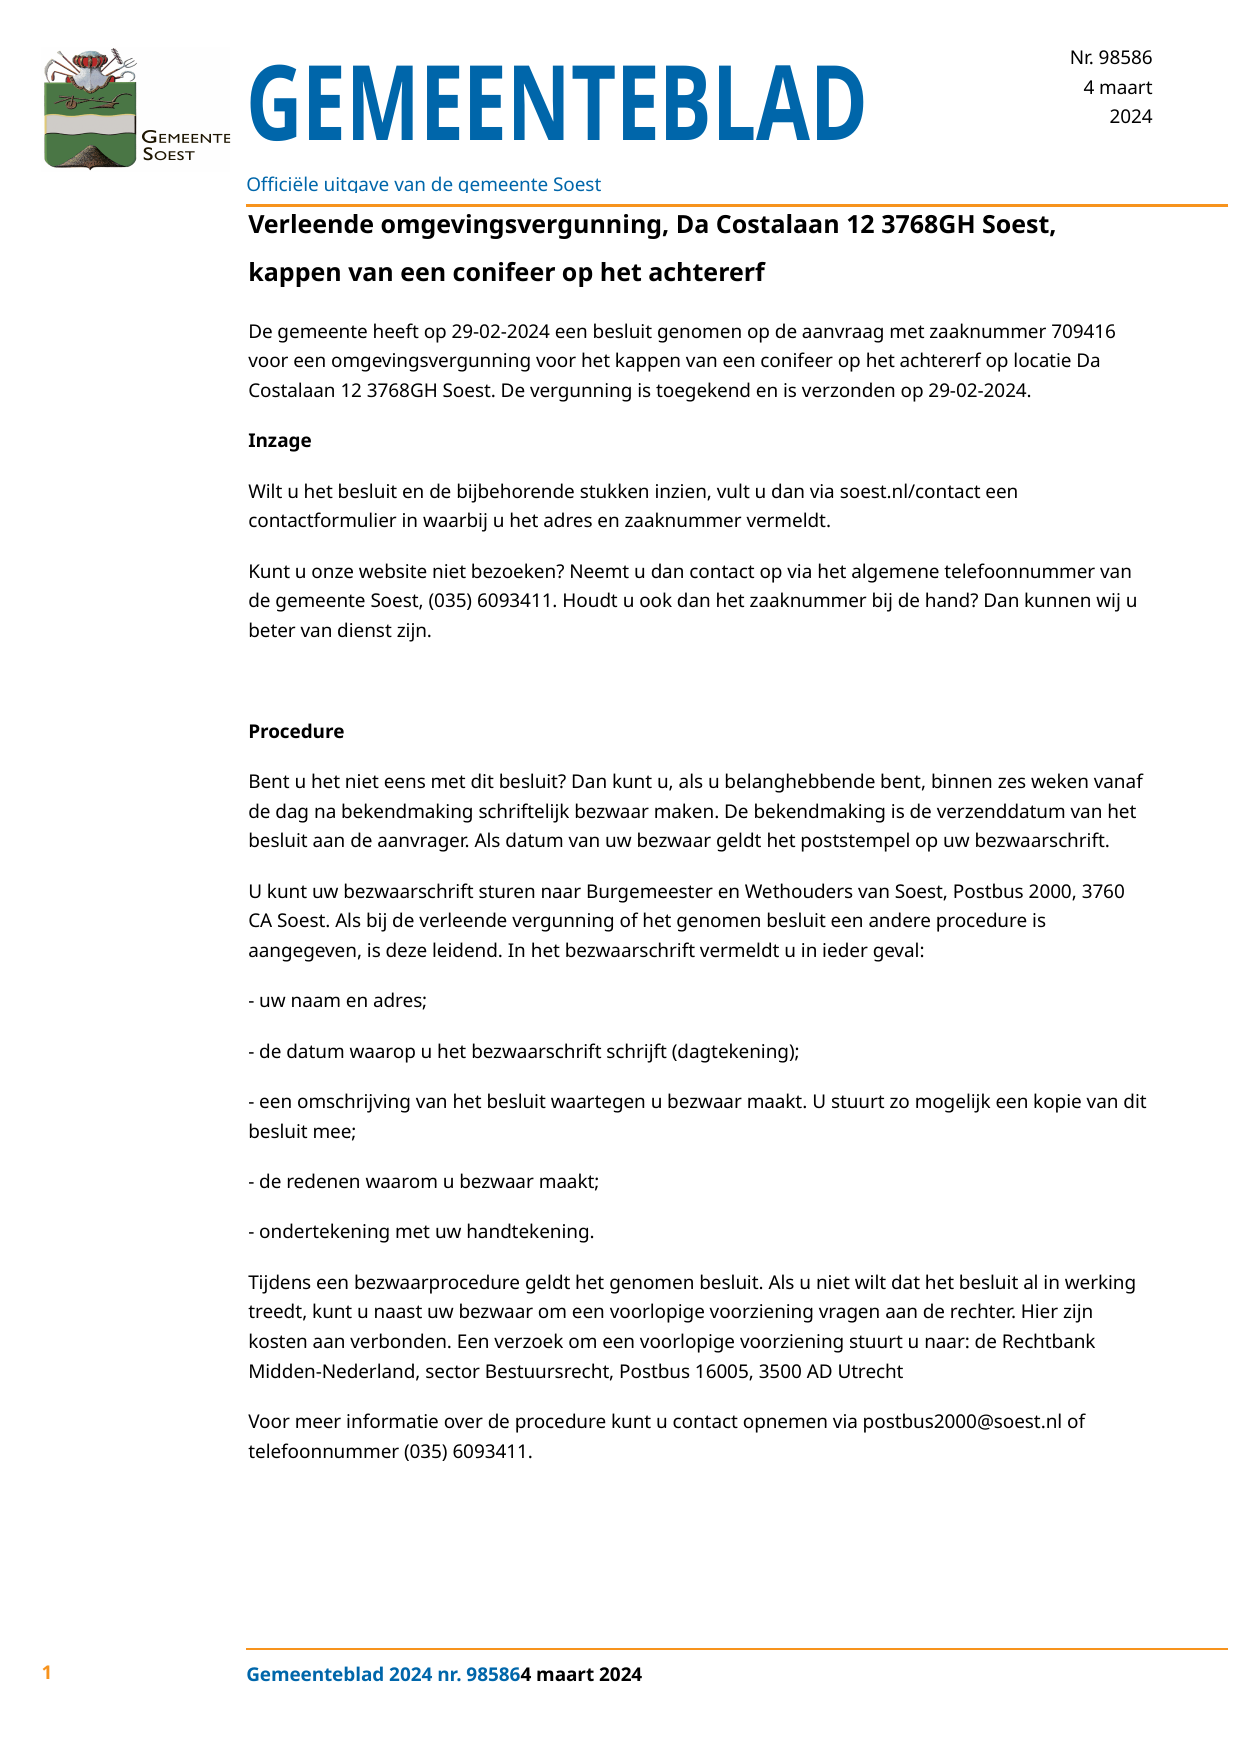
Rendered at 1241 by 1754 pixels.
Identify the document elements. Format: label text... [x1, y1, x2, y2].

text - de datum waarop u het bezwaarschrift schrijft (dagtekening); [248, 1038, 1152, 1064]
text Voor meer informatie over de procedure kunt u contact opnemen via postbus2000@soest.nl of telefoonnummer (035) 6093411. [248, 1408, 1152, 1464]
text - ondertekening met uw handtekening. [248, 1219, 1152, 1244]
text De gemeente heeft op 29-02-2024 een besluit genomen op de aanvraag met zaaknummer 709416 voor een omgevingsvergunning voor het kappen van een conifeer op het achtererf op locatie Da Costalaan 12 3768GH Soest. De vergunning is toegekend en is verzonden op 29-02-2024. [248, 318, 1152, 403]
text - uw naam en adres; [248, 987, 1152, 1013]
text Inzage [248, 427, 1152, 453]
text Bent u het niet eens met dit besluit? Dan kunt u, als u belanghebbende bent, binnen zes weken vanaf de dag na bekendmaking schriftelijk bezwaar maken. De bekendmaking is de verzenddatum van het besluit aan de aanvrager. Als datum van uw bezwaar geldt het poststempel op uw bezwaarschrift. [248, 768, 1152, 853]
text - een omschrijving van het besluit waartegen u bezwaar maakt. U stuurt zo mogelijk een kopie van dit besluit mee; [248, 1088, 1152, 1144]
picture [41, 47, 231, 172]
text Kunt u onze website niet bezoeken? Neemt u dan contact op via het algemene telefoonnummer van de gemeente Soest, (035) 6093411. Houdt u ook dan het zaaknummer bij de hand? Dan kunnen wij u beter van dienst zijn. [248, 558, 1152, 643]
text U kunt uw bezwaarschrift sturen naar Burgemeester en Wethouders van Soest, Postbus 2000, 3760 CA Soest. Als bij de verleende vergunning of het genomen besluit een andere procedure is aangegeven, is deze leidend. In het bezwaarschrift vermeldt u in ieder geval: [248, 878, 1152, 963]
text Wilt u het besluit en de bijbehorende stukken inzien, vult u dan via soest.nl/contact een contactformulier in waarbij u het adres en zaaknummer vermeldt. [248, 478, 1152, 533]
text Procedure [248, 718, 1152, 744]
text Verleende omgevingsvergunning, Da Costalaan 12 3768GH Soest, kappen van een conifeer op het achtererf [248, 207, 1152, 288]
text Tijdens een bezwaarprocedure geldt het genomen besluit. Als u niet wilt dat het besluit al in werking treedt, kunt u naast uw bezwaar om een voorlopige voorziening vragen aan de rechter. Hier zijn kosten aan verbonden. Een verzoek om een voorlopige voorziening stuurt u naar: de Rechtbank Midden-Nederland, sector Bestuursrecht, Postbus 16005, 3500 AD Utrecht [248, 1269, 1152, 1384]
text - de redenen waarom u bezwaar maakt; [248, 1168, 1152, 1194]
